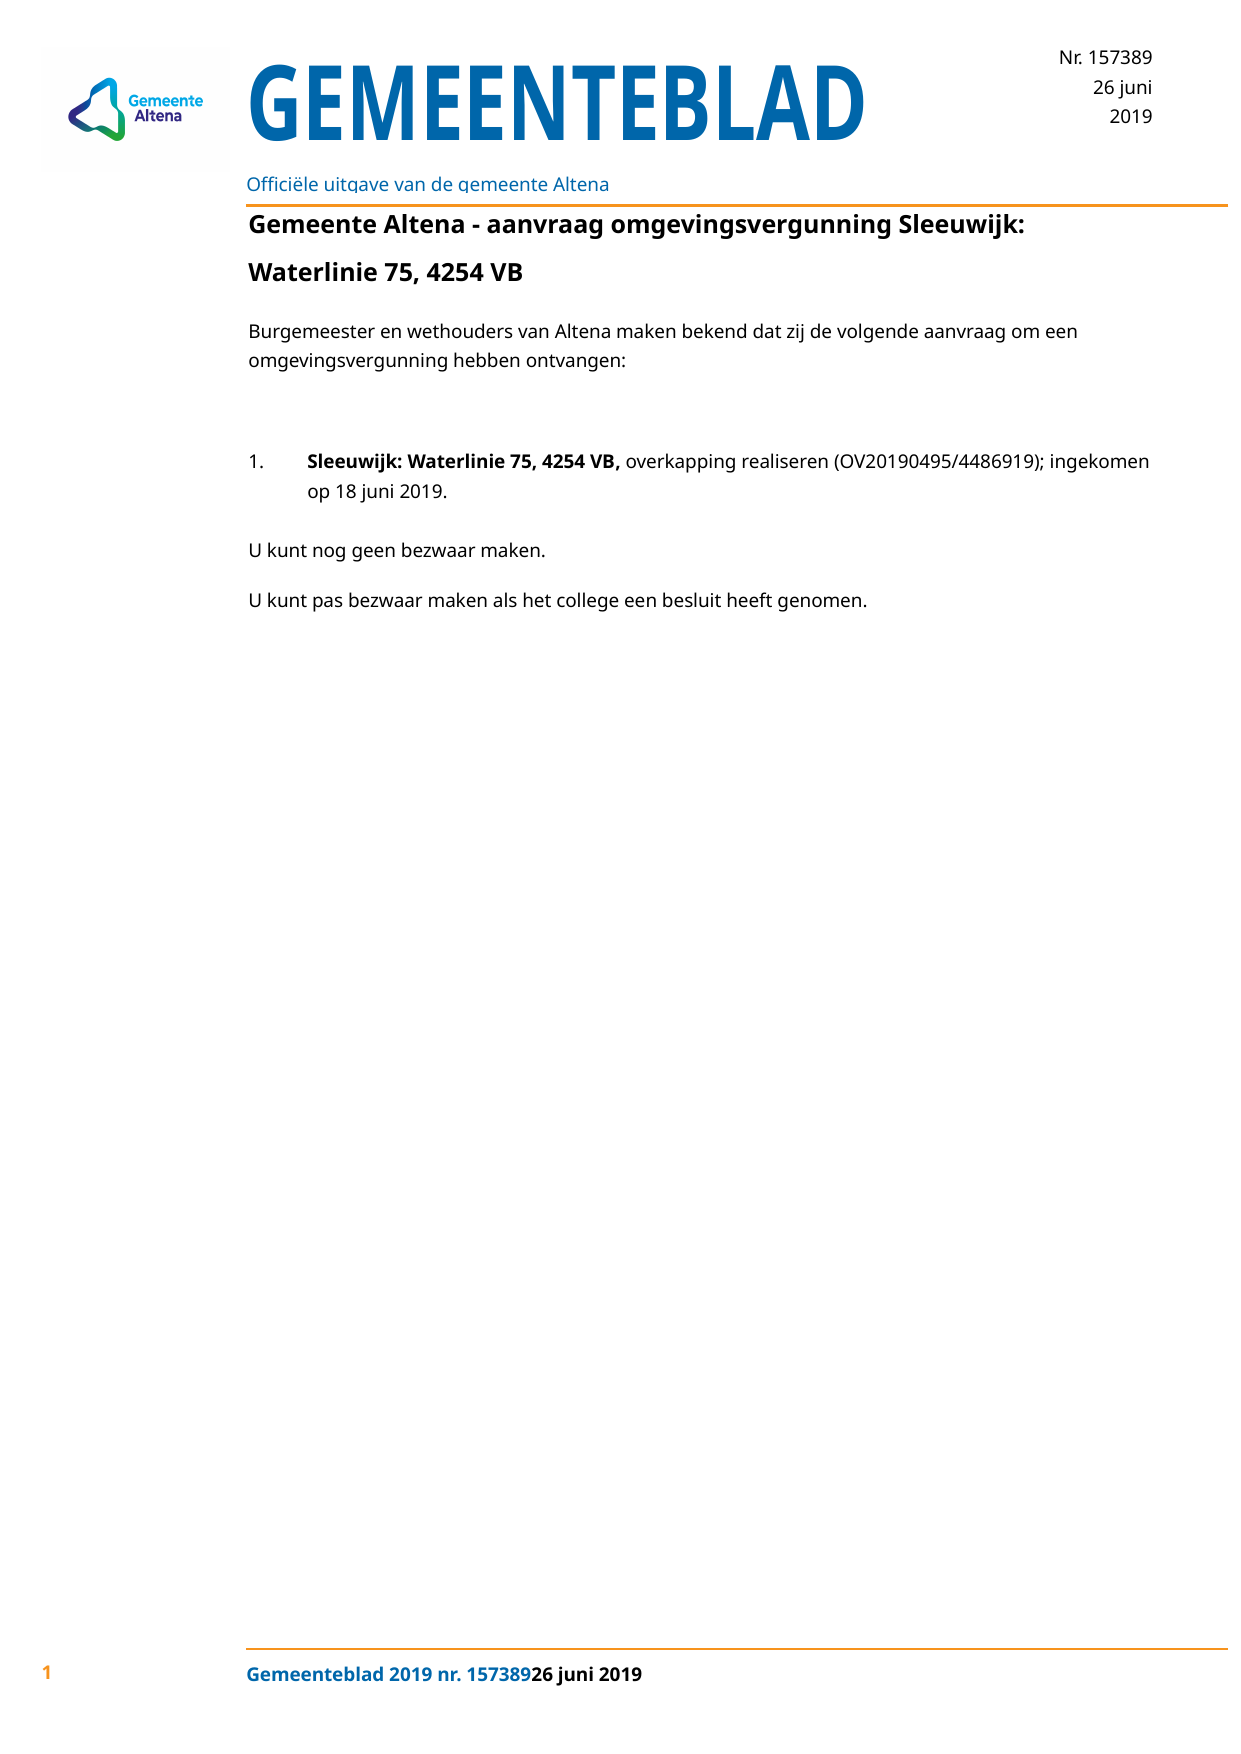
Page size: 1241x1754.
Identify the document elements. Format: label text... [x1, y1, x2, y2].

text U kunt pas bezwaar maken als het college een besluit heeft genomen. [248, 587, 1152, 613]
text Burgemeester en wethouders van Altena maken bekend dat zij de volgende aanvraag om een omgevingsvergunning hebben ontvangen: [248, 318, 1152, 373]
text U kunt nog geen bezwaar maken. [248, 537, 1152, 563]
text Gemeente Altena - aanvraag omgevingsvergunning Sleeuwijk: Waterlinie 75, 4254 VB [248, 207, 1152, 288]
picture [41, 47, 231, 172]
list Sleeuwijk: Waterlinie 75, 4254 VB, overkapping realiseren (OV20190495/4486919); ingekomen op 18 juni 2019. [248, 448, 1152, 504]
